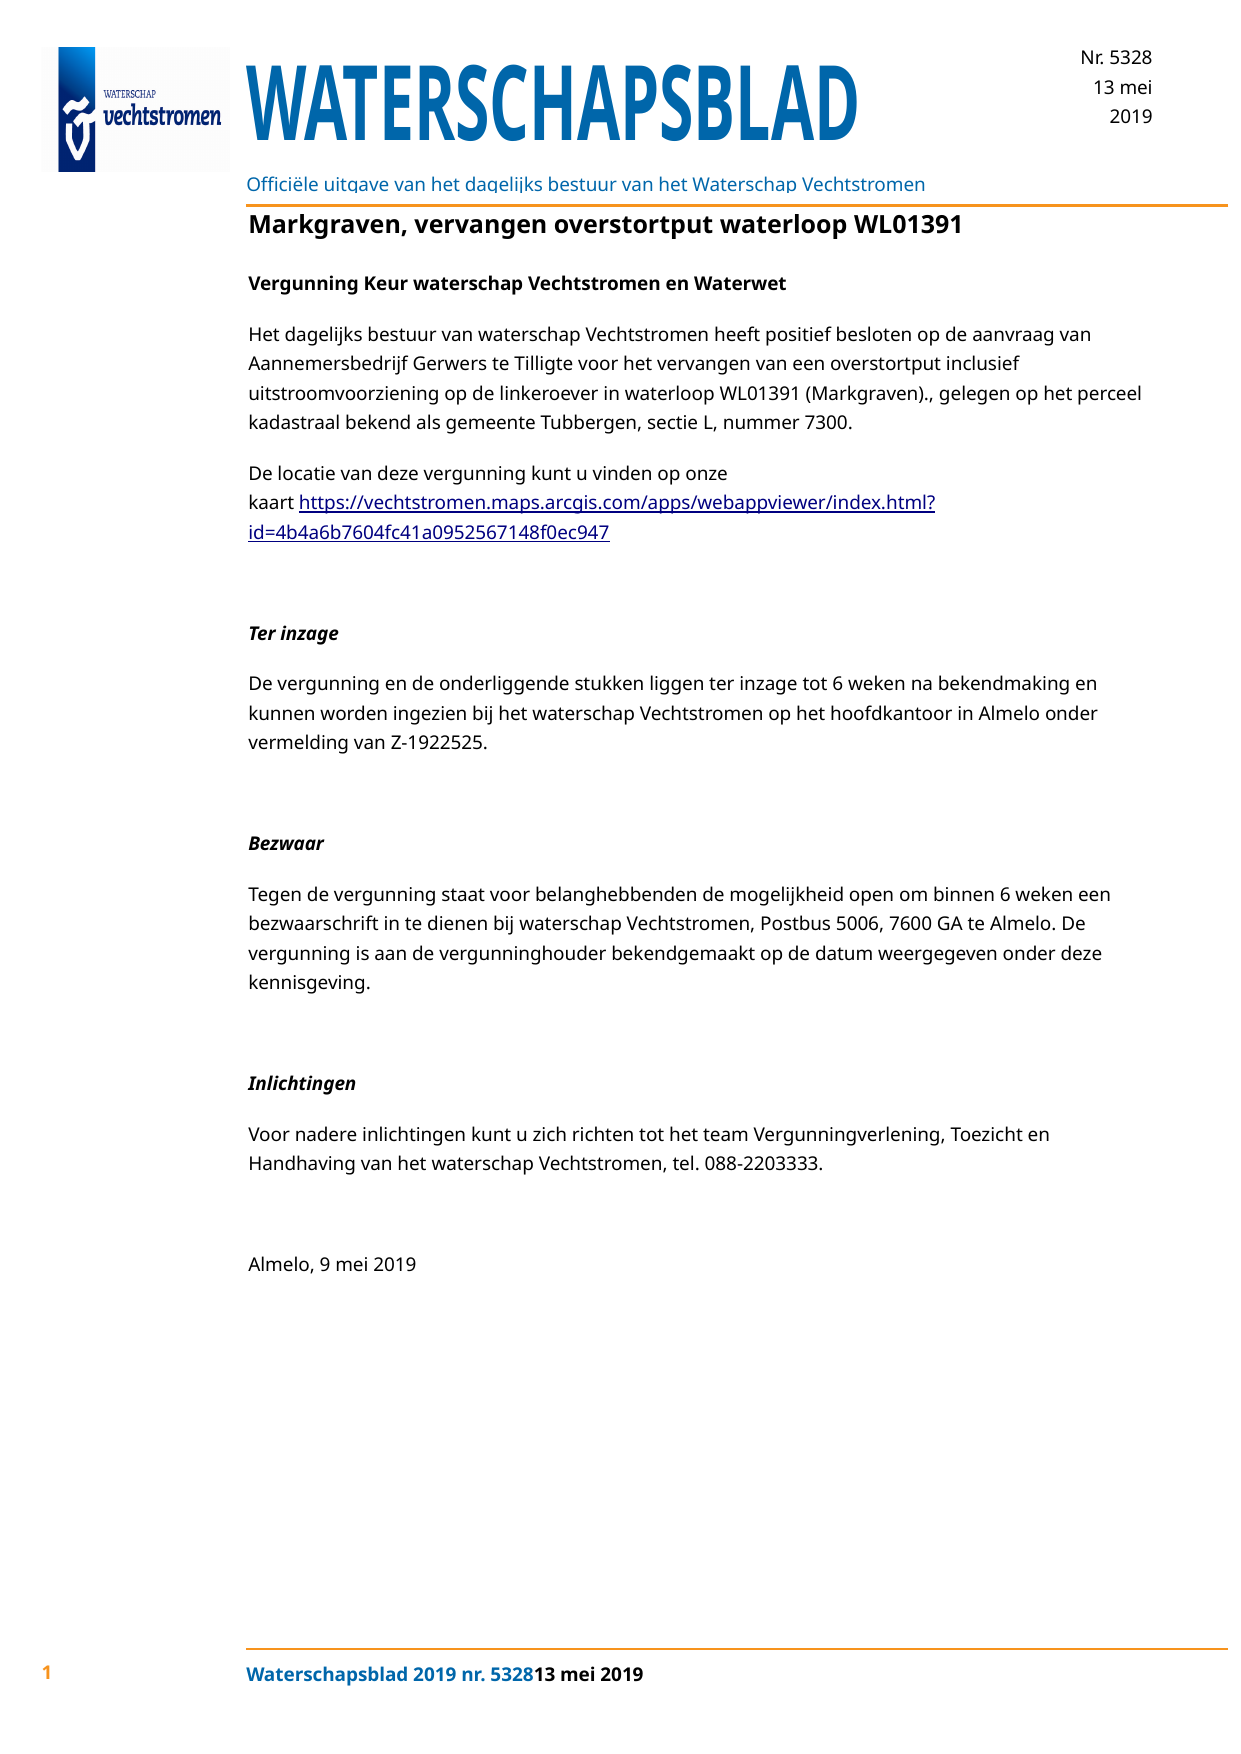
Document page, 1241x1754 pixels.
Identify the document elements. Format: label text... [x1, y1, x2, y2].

text Bezwaar [248, 830, 1152, 856]
text Almelo, 9 mei 2019 [248, 1251, 1152, 1277]
text De vergunning en de onderliggende stukken liggen ter inzage tot 6 weken na bekendmaking en kunnen worden ingezien bij het waterschap Vechtstromen op het hoofdkantoor in Almelo onder vermelding van Z-1922525. [248, 670, 1152, 755]
text Het dagelijks bestuur van waterschap Vechtstromen heeft positief besloten op de aanvraag van Aannemersbedrijf Gerwers te Tilligte voor het vervangen van een overstortput inclusief uitstroomvoorziening op de linkeroever in waterloop WL01391 (Markgraven)., gelegen op het perceel kadastraal bekend als gemeente Tubbergen, sectie L, nummer 7300. [248, 321, 1152, 435]
text Markgraven, vervangen overstortput waterloop WL01391 [248, 207, 1152, 241]
text Ter inzage [248, 620, 1152, 646]
text Inlichtingen [248, 1070, 1152, 1096]
text De locatie van deze vergunning kunt u vinden op onze kaart https://vechtstromen.maps.arcgis.com/apps/webappviewer/index.html?id=4b4a6b7604fc41a0952567148f0ec947 [248, 460, 1152, 545]
text Tegen de vergunning staat voor belanghebbenden de mogelijkheid open om binnen 6 weken een bezwaarschrift in te dienen bij waterschap Vechtstromen, Postbus 5006, 7600 GA te Almelo. De vergunning is aan de vergunninghouder bekendgemaakt op de datum weergegeven onder deze kennisgeving. [248, 881, 1152, 995]
text Vergunning Keur waterschap Vechtstromen en Waterwet [248, 270, 1152, 296]
text Voor nadere inlichtingen kunt u zich richten tot het team Vergunningverlening, Toezicht en Handhaving van het waterschap Vechtstromen, tel. 088-2203333. [248, 1121, 1152, 1176]
picture [41, 47, 231, 172]
